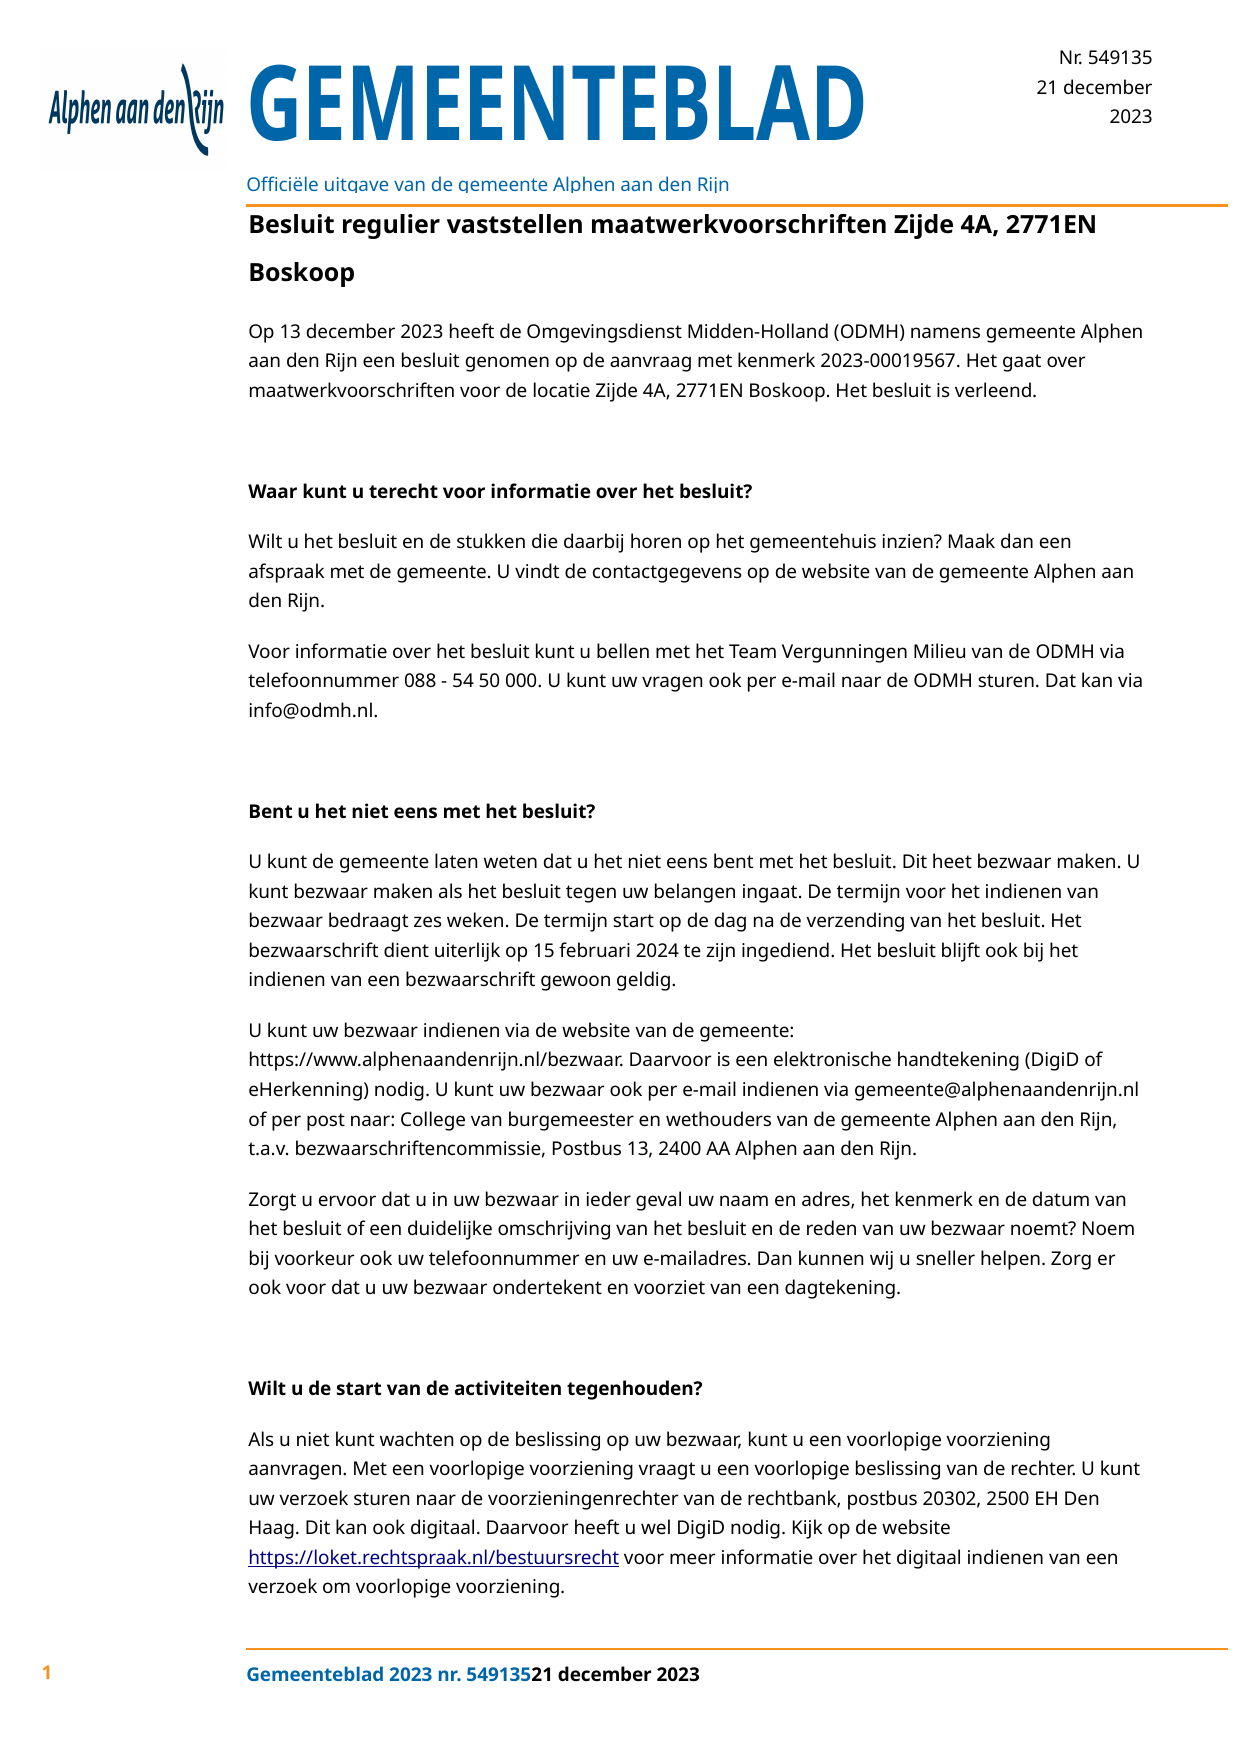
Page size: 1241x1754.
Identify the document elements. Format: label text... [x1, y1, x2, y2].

text Bent u het niet eens met het besluit? [248, 798, 1152, 824]
text U kunt uw bezwaar indienen via de website van de gemeente: https://www.alphenaandenrijn.nl/bezwaar. Daarvoor is een elektronische handtekening (DigiD of eHerkenning) nodig. U kunt uw bezwaar ook per e-mail indienen via gemeente@alphenaandenrijn.nl of per post naar: College van burgemeester en wethouders van de gemeente Alphen aan den Rijn, t.a.v. bezwaarschriftencommissie, Postbus 13, 2400 AA Alphen aan den Rijn. [248, 1017, 1152, 1161]
text Wilt u de start van de activiteiten tegenhouden? [248, 1375, 1152, 1401]
picture [41, 47, 231, 172]
text Op 13 december 2023 heeft de Omgevingsdienst Midden-Holland (ODMH) namens gemeente Alphen aan den Rijn een besluit genomen op de aanvraag met kenmerk 2023-00019567. Het gaat over maatwerkvoorschriften voor de locatie Zijde 4A, 2771EN Boskoop. Het besluit is verleend. [248, 318, 1152, 403]
text U kunt de gemeente laten weten dat u het niet eens bent met het besluit. Dit heet bezwaar maken. U kunt bezwaar maken als het besluit tegen uw belangen ingaat. De termijn voor het indienen van bezwaar bedraagt zes weken. De termijn start op de dag na de verzending van het besluit. Het bezwaarschrift dient uiterlijk op 15 februari 2024 te zijn ingediend. Het besluit blijft ook bij het indienen van een bezwaarschrift gewoon geldig. [248, 848, 1152, 992]
text Zorgt u ervoor dat u in uw bezwaar in ieder geval uw naam en adres, het kenmerk en de datum van het besluit of een duidelijke omschrijving van het besluit en de reden van uw bezwaar noemt? Noem bij voorkeur ook uw telefoonnummer en uw e-mailadres. Dan kunnen wij u sneller helpen. Zorg er ook voor dat u uw bezwaar ondertekent en voorziet van een dagtekening. [248, 1186, 1152, 1300]
text Besluit regulier vaststellen maatwerkvoorschriften Zijde 4A, 2771EN Boskoop [248, 207, 1152, 288]
text Wilt u het besluit en de stukken die daarbij horen op het gemeentehuis inzien? Maak dan een afspraak met de gemeente. U vindt de contactgegevens op de website van de gemeente Alphen aan den Rijn. [248, 528, 1152, 613]
text Voor informatie over het besluit kunt u bellen met het Team Vergunningen Milieu van de ODMH via telefoonnummer 088 - 54 50 000. U kunt uw vragen ook per e-mail naar de ODMH sturen. Dat kan via info@odmh.nl. [248, 638, 1152, 723]
text Als u niet kunt wachten op de beslissing op uw bezwaar, kunt u een voorlopige voorziening aanvragen. Met een voorlopige voorziening vraagt u een voorlopige beslissing van de rechter. U kunt uw verzoek sturen naar de voorzieningenrechter van de rechtbank, postbus 20302, 2500 EH Den Haag. Dit kan ook digitaal. Daarvoor heeft u wel DigiD nodig. Kijk op de website https://loket.rechtspraak.nl/bestuursrecht voor meer informatie over het digitaal indienen van een verzoek om voorlopige voorziening. [248, 1426, 1152, 1599]
text Waar kunt u terecht voor informatie over het besluit? [248, 478, 1152, 504]
